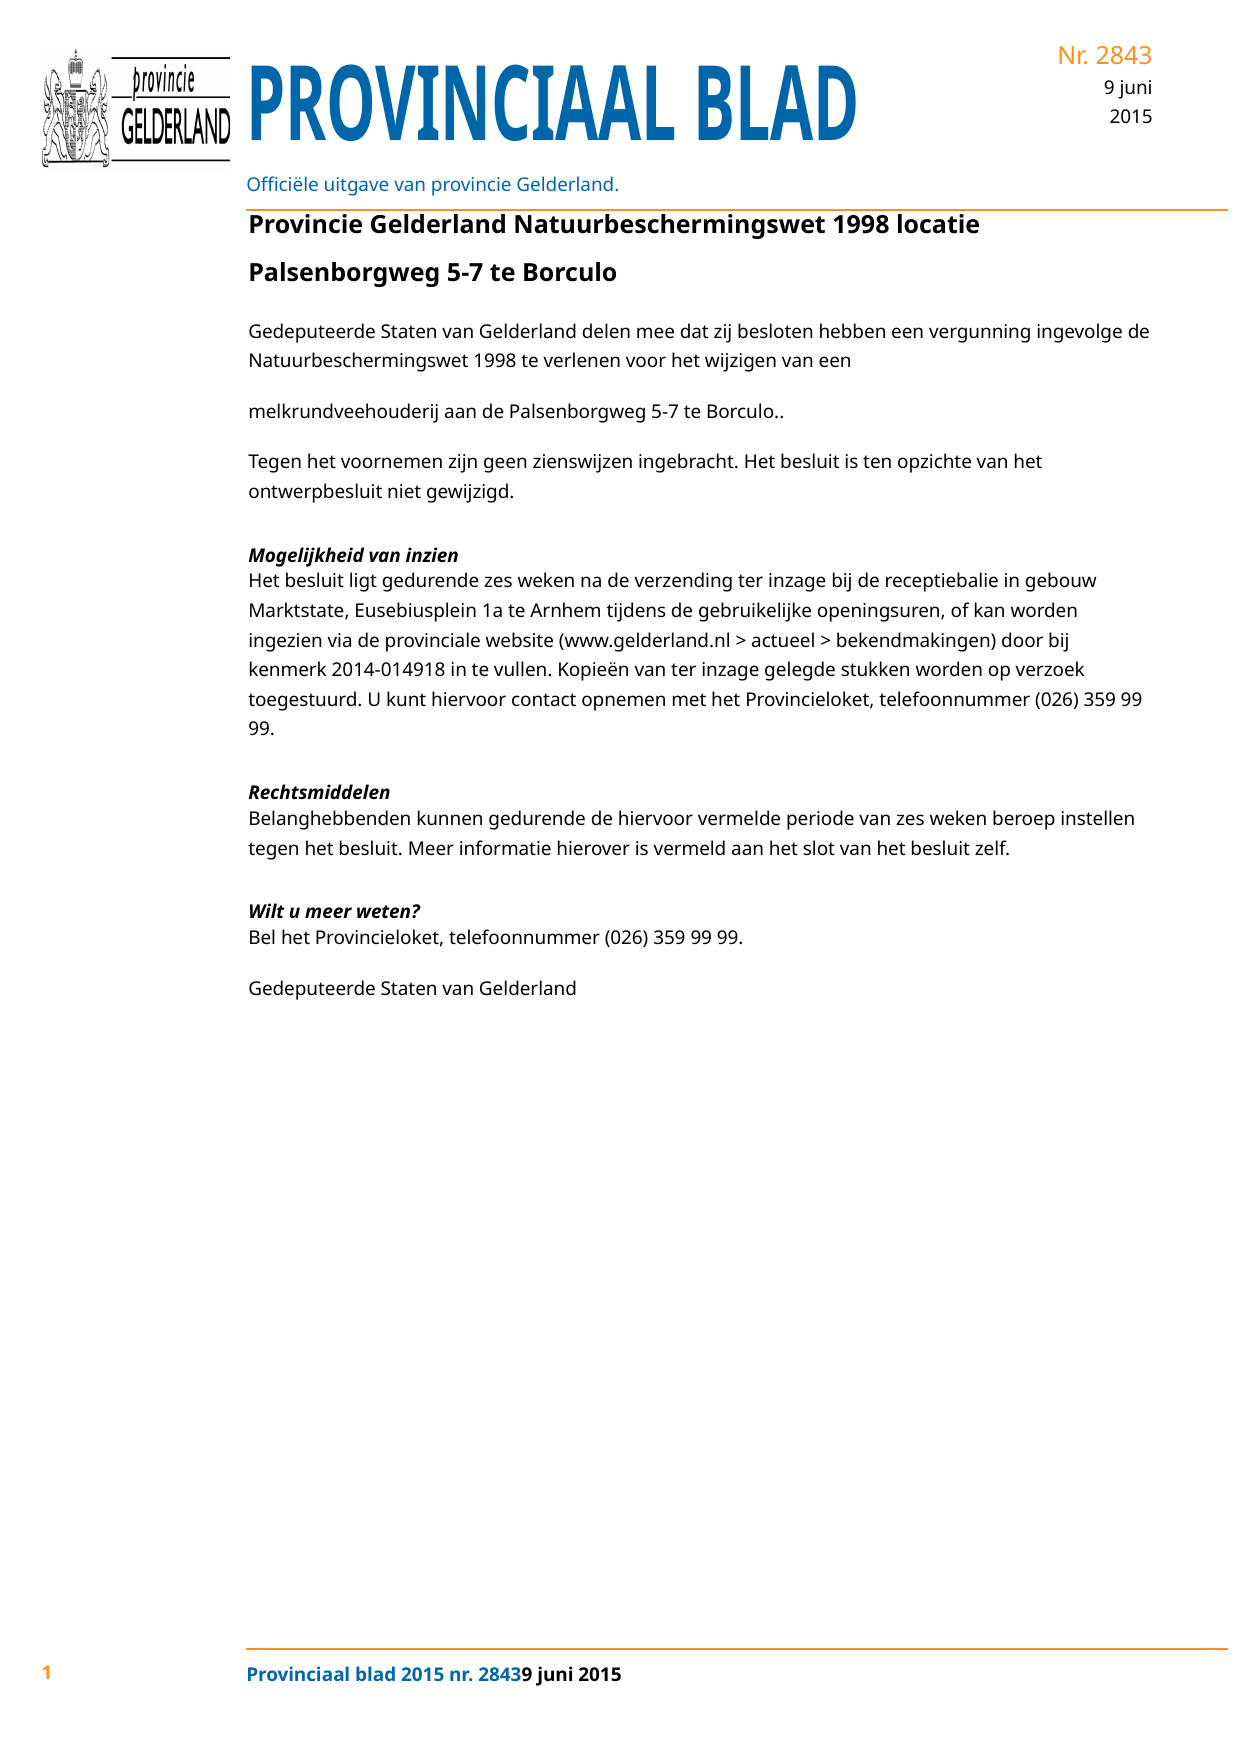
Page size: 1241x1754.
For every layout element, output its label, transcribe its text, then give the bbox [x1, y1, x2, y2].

text Tegen het voornemen zijn geen zienswijzen ingebracht. Het besluit is ten opzichte van het ontwerpbesluit niet gewijzigd. [248, 448, 1152, 504]
text Bel het Provincieloket, telefoonnummer (026) 359 99 99. [248, 924, 1152, 950]
text Wilt u meer weten? [248, 899, 1152, 924]
picture [41, 47, 231, 172]
text Gedeputeerde Staten van Gelderland [248, 975, 1152, 1001]
text Gedeputeerde Staten van Gelderland delen mee dat zij besloten hebben een vergunning ingevolge de Natuurbeschermingswet 1998 te verlenen voor het wijzigen van een [248, 318, 1152, 373]
text Mogelijkheid van inzien [248, 542, 1152, 568]
text Provincie Gelderland Natuurbeschermingswet 1998 locatie Palsenborgweg 5-7 te Borculo [248, 211, 1152, 288]
text Rechtsmiddelen [248, 779, 1152, 805]
text Het besluit ligt gedurende zes weken na de verzending ter inzage bij de receptiebalie in gebouw Marktstate, Eusebiusplein 1a te Arnhem tijdens de gebruikelijke openingsuren, of kan worden ingezien via de provinciale website (www.gelderland.nl > actueel > bekendmakingen) door bij kenmerk 2014-014918 in te vullen. Kopieën van ter inzage gelegde stukken worden op verzoek toegestuurd. U kunt hiervoor contact opnemen met het Provincieloket, telefoonnummer (026) 359 99 99. [248, 568, 1152, 741]
text melkrundveehouderij aan de Palsenborgweg 5-7 te Borculo.. [248, 398, 1152, 424]
text Belanghebbenden kunnen gedurende de hiervoor vermelde periode van zes weken beroep instellen tegen het besluit. Meer informatie hierover is vermeld aan het slot van het besluit zelf. [248, 805, 1152, 861]
